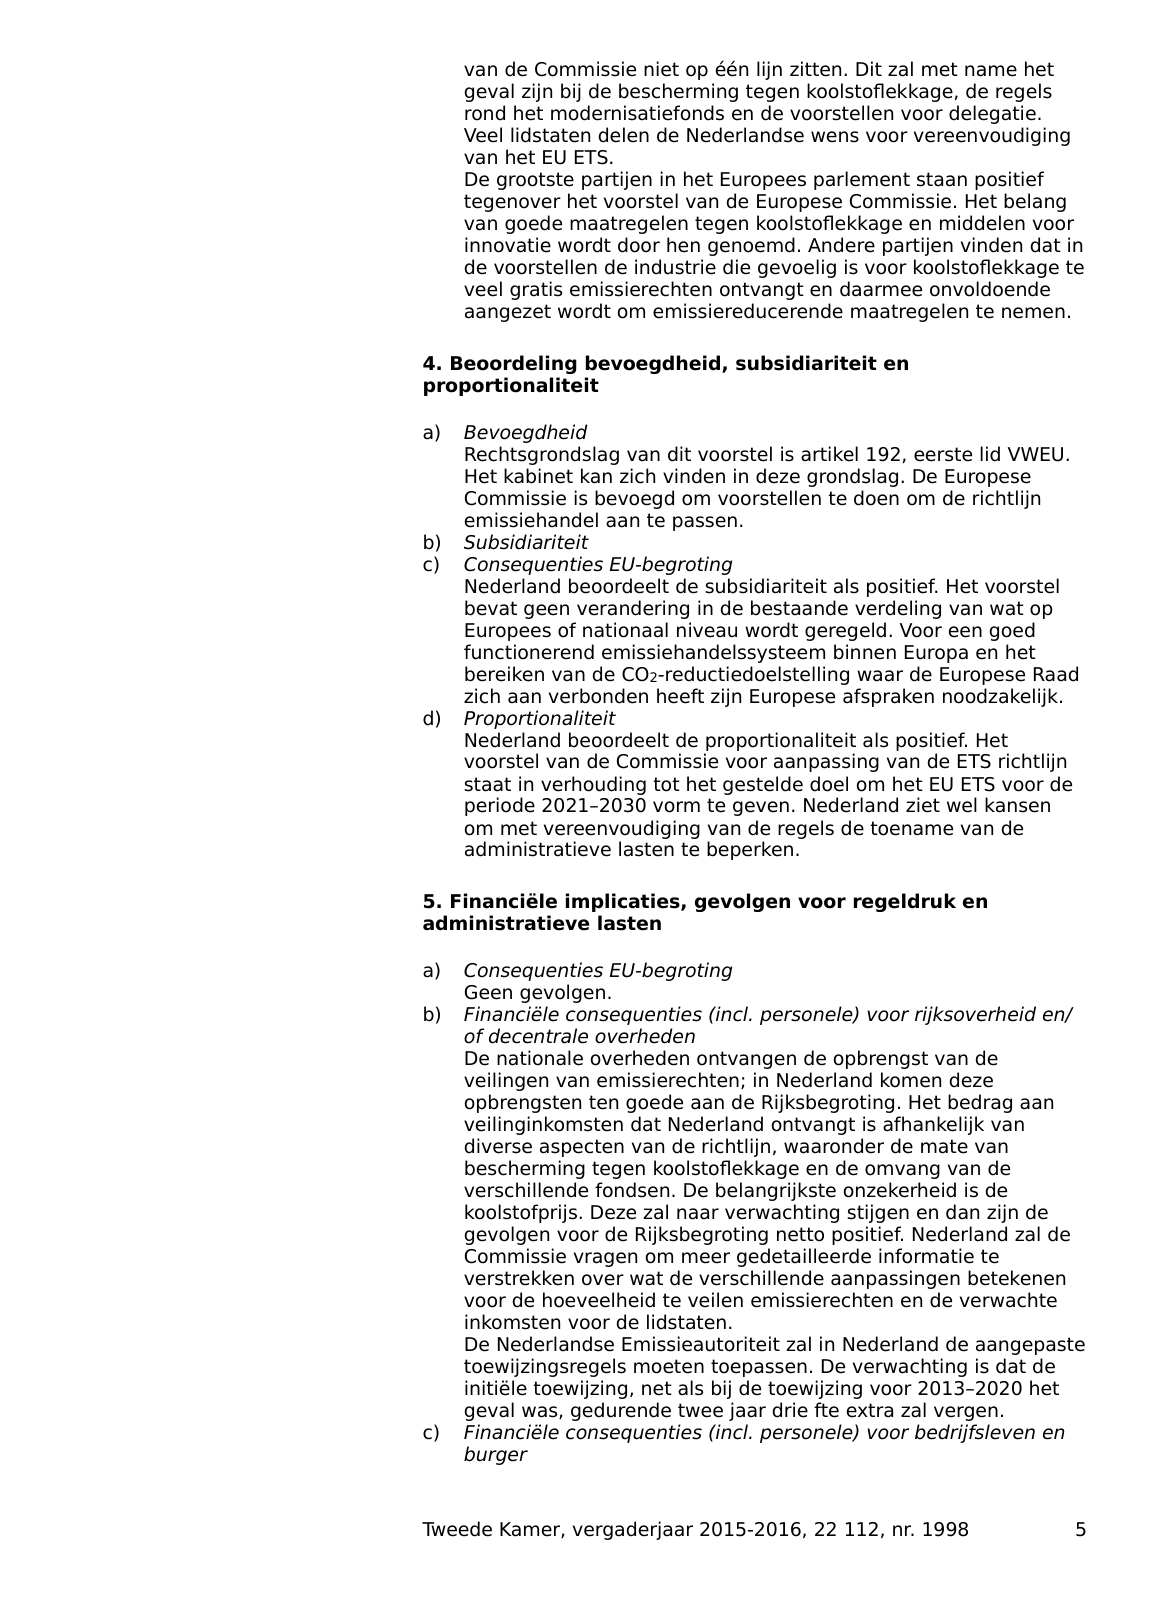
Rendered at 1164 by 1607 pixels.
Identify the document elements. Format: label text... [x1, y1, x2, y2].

text Rechtsgrondslag van dit voorstel is artikel 192, eerste lid VWEU. Het kabinet kan zich vinden in deze grondslag. De Europese Commissie is bevoegd om voorstellen te doen om de richtlijn emissiehandel aan te passen. [464, 444, 1087, 532]
text De grootste partijen in het Europees parlement staan positief tegenover het voorstel van de Europese Commissie. Het belang van goede maatregelen tegen koolstoflekkage en middelen voor innovatie wordt door hen genoemd. Andere partijen vinden dat in de voorstellen de industrie die gevoelig is voor koolstoflekkage te veel gratis emissierechten ontvangt en daarmee onvoldoende aangezet wordt om emissiereducerende maatregelen te nemen. [464, 169, 1087, 323]
subtitle 5. Financiële implicaties, gevolgen voor regeldruk en administratieve lasten [422, 891, 1087, 935]
text c) Financiële consequenties (incl. personele) voor bedrijfsleven en burger [422, 1422, 1087, 1466]
text b) Financiële consequenties (incl. personele) voor rijksoverheid en/ of decentrale overheden [422, 1004, 1087, 1048]
text Geen gevolgen. [464, 982, 1087, 1004]
subtitle 4. Beoordeling bevoegdheid, subsidiariteit en proportionaliteit [422, 353, 1087, 397]
text a) Consequenties EU-begroting [422, 960, 1087, 982]
text b) Subsidiariteit [422, 532, 1087, 554]
text De Nederlandse Emissieautoriteit zal in Nederland de aangepaste toewijzingsregels moeten toepassen. De verwachting is dat de initiële toewijzing, net als bij de toewijzing voor 2013–2020 het geval was, gedurende twee jaar drie fte extra zal vergen. [464, 1334, 1087, 1422]
text van de Commissie niet op één lijn zitten. Dit zal met name het geval zijn bij de bescherming tegen koolstoflekkage, de regels rond het modernisatiefonds en de voorstellen voor delegatie. Veel lidstaten delen de Nederlandse wens voor vereenvoudiging van het EU ETS. [464, 59, 1087, 169]
text d) Proportionaliteit [422, 707, 1087, 729]
text Nederland beoordeelt de subsidiariteit als positief. Het voorstel bevat geen verandering in de bestaande verdeling van wat op Europees of nationaal niveau wordt geregeld. Voor een goed functionerend emissiehandelssysteem binnen Europa en het bereiken van de CO2-reductiedoelstelling waar de Europese Raad zich aan verbonden heeft zijn Europese afspraken noodzakelijk. [464, 576, 1087, 707]
text a) Bevoegdheid [422, 422, 1087, 444]
text Nederland beoordeelt de proportionaliteit als positief. Het voorstel van de Commissie voor aanpassing van de ETS richtlijn staat in verhouding tot het gestelde doel om het EU ETS voor de periode 2021–2030 vorm te geven. Nederland ziet wel kansen om met vereenvoudiging van de regels de toename van de administratieve lasten te beperken. [464, 729, 1087, 861]
text c) Consequenties EU-begroting [422, 554, 1087, 576]
text De nationale overheden ontvangen de opbrengst van de veilingen van emissierechten; in Nederland komen deze opbrengsten ten goede aan de Rijksbegroting. Het bedrag aan veilinginkomsten dat Nederland ontvangt is afhankelijk van diverse aspecten van de richtlijn, waaronder de mate van bescherming tegen koolstoflekkage en de omvang van de verschillende fondsen. De belangrijkste onzekerheid is de koolstofprijs. Deze zal naar verwachting stijgen en dan zijn de gevolgen voor de Rijksbegroting netto positief. Nederland zal de Commissie vragen om meer gedetailleerde informatie te verstrekken over wat de verschillende aanpassingen betekenen voor de hoeveelheid te veilen emissierechten en de verwachte inkomsten voor de lidstaten. [464, 1048, 1087, 1334]
